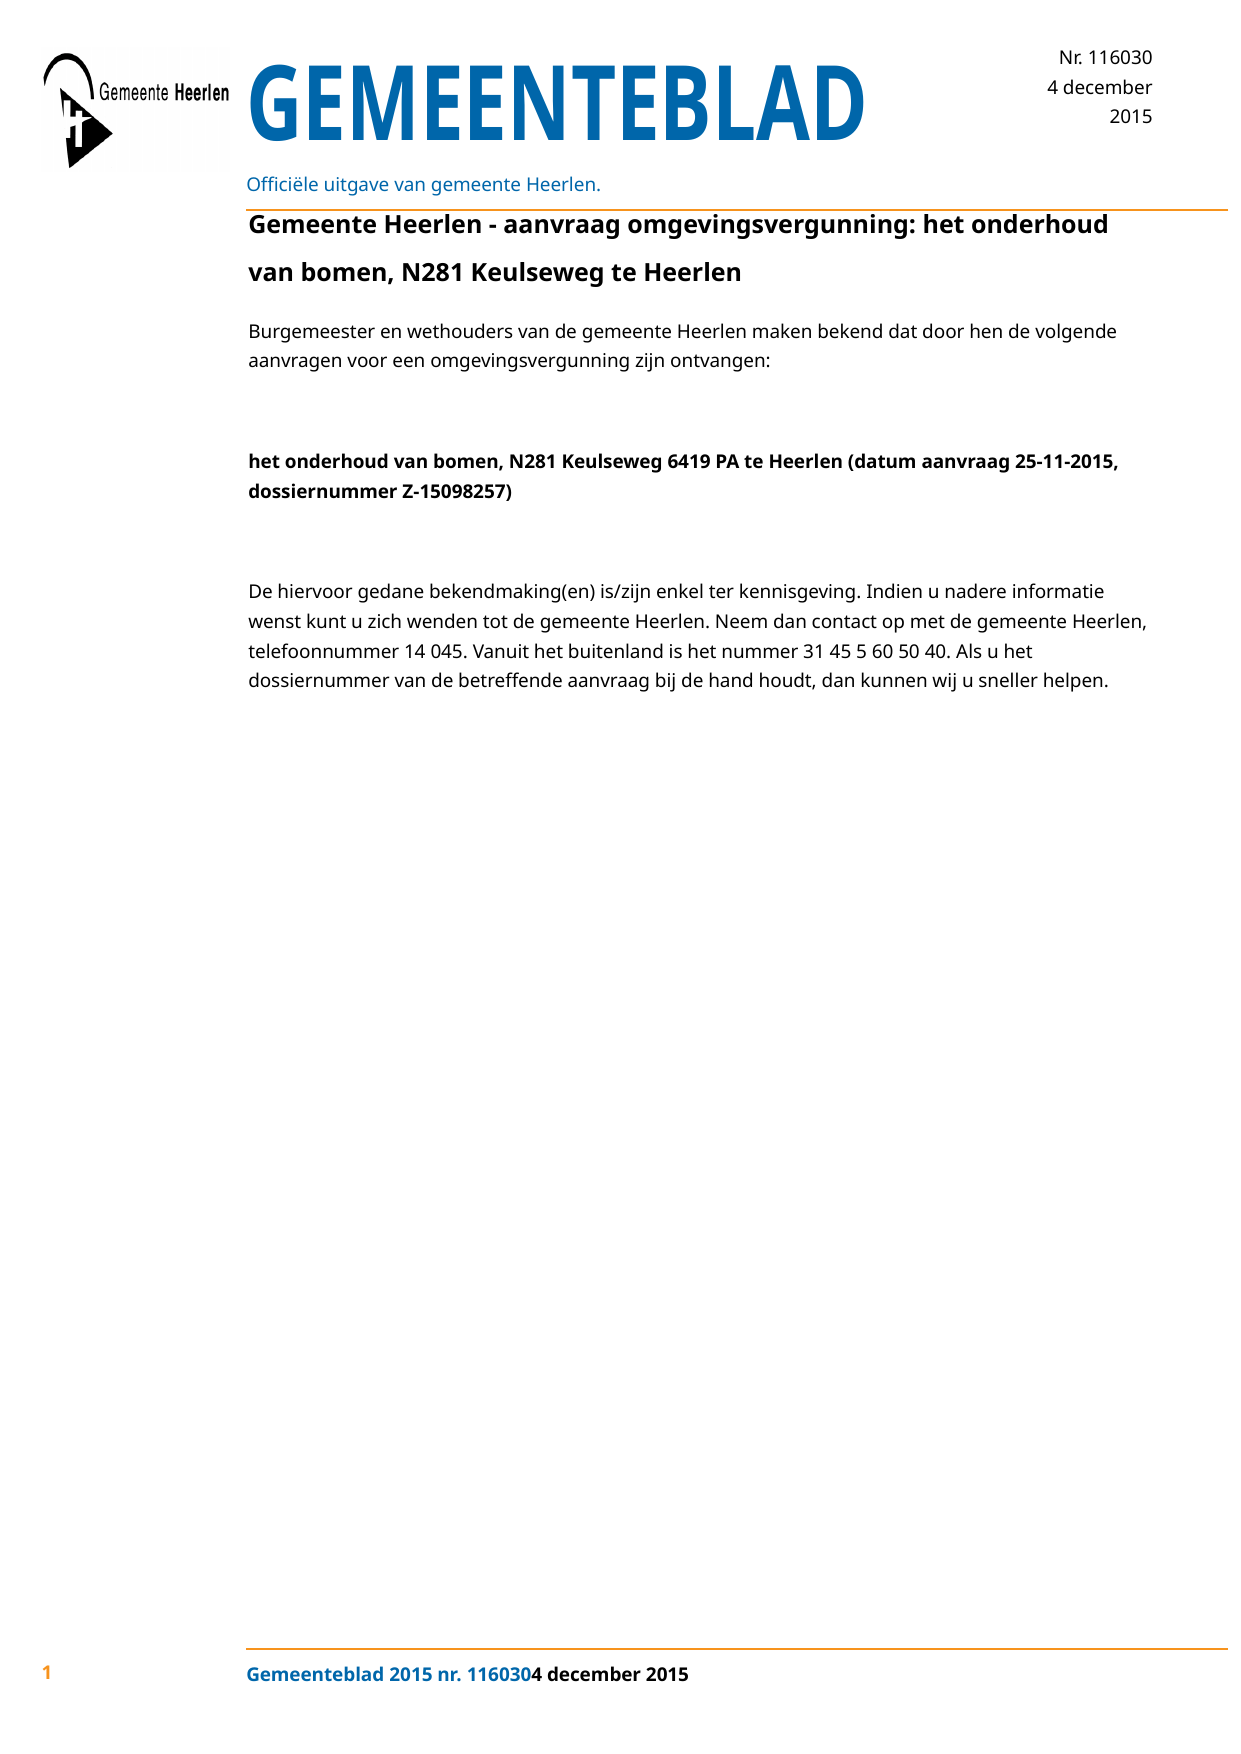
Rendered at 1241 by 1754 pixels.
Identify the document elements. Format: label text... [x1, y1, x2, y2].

text De hiervoor gedane bekendmaking(en) is/zijn enkel ter kennisgeving. Indien u nadere informatie wenst kunt u zich wenden tot de gemeente Heerlen. Neem dan contact op met de gemeente Heerlen, telefoonnummer 14 045. Vanuit het buitenland is het nummer 31 45 5 60 50 40. Als u het dossiernummer van de betreffende aanvraag bij de hand houdt, dan kunnen wij u sneller helpen. [248, 579, 1152, 693]
text het onderhoud van bomen, N281 Keulseweg 6419 PA te Heerlen (datum aanvraag 25-11-2015, dossiernummer Z-15098257) [248, 448, 1152, 504]
text Gemeente Heerlen - aanvraag omgevingsvergunning: het onderhoud van bomen, N281 Keulseweg te Heerlen [248, 211, 1152, 288]
picture [41, 47, 231, 172]
text Burgemeester en wethouders van de gemeente Heerlen maken bekend dat door hen de volgende aanvragen voor een omgevingsvergunning zijn ontvangen: [248, 318, 1152, 373]
